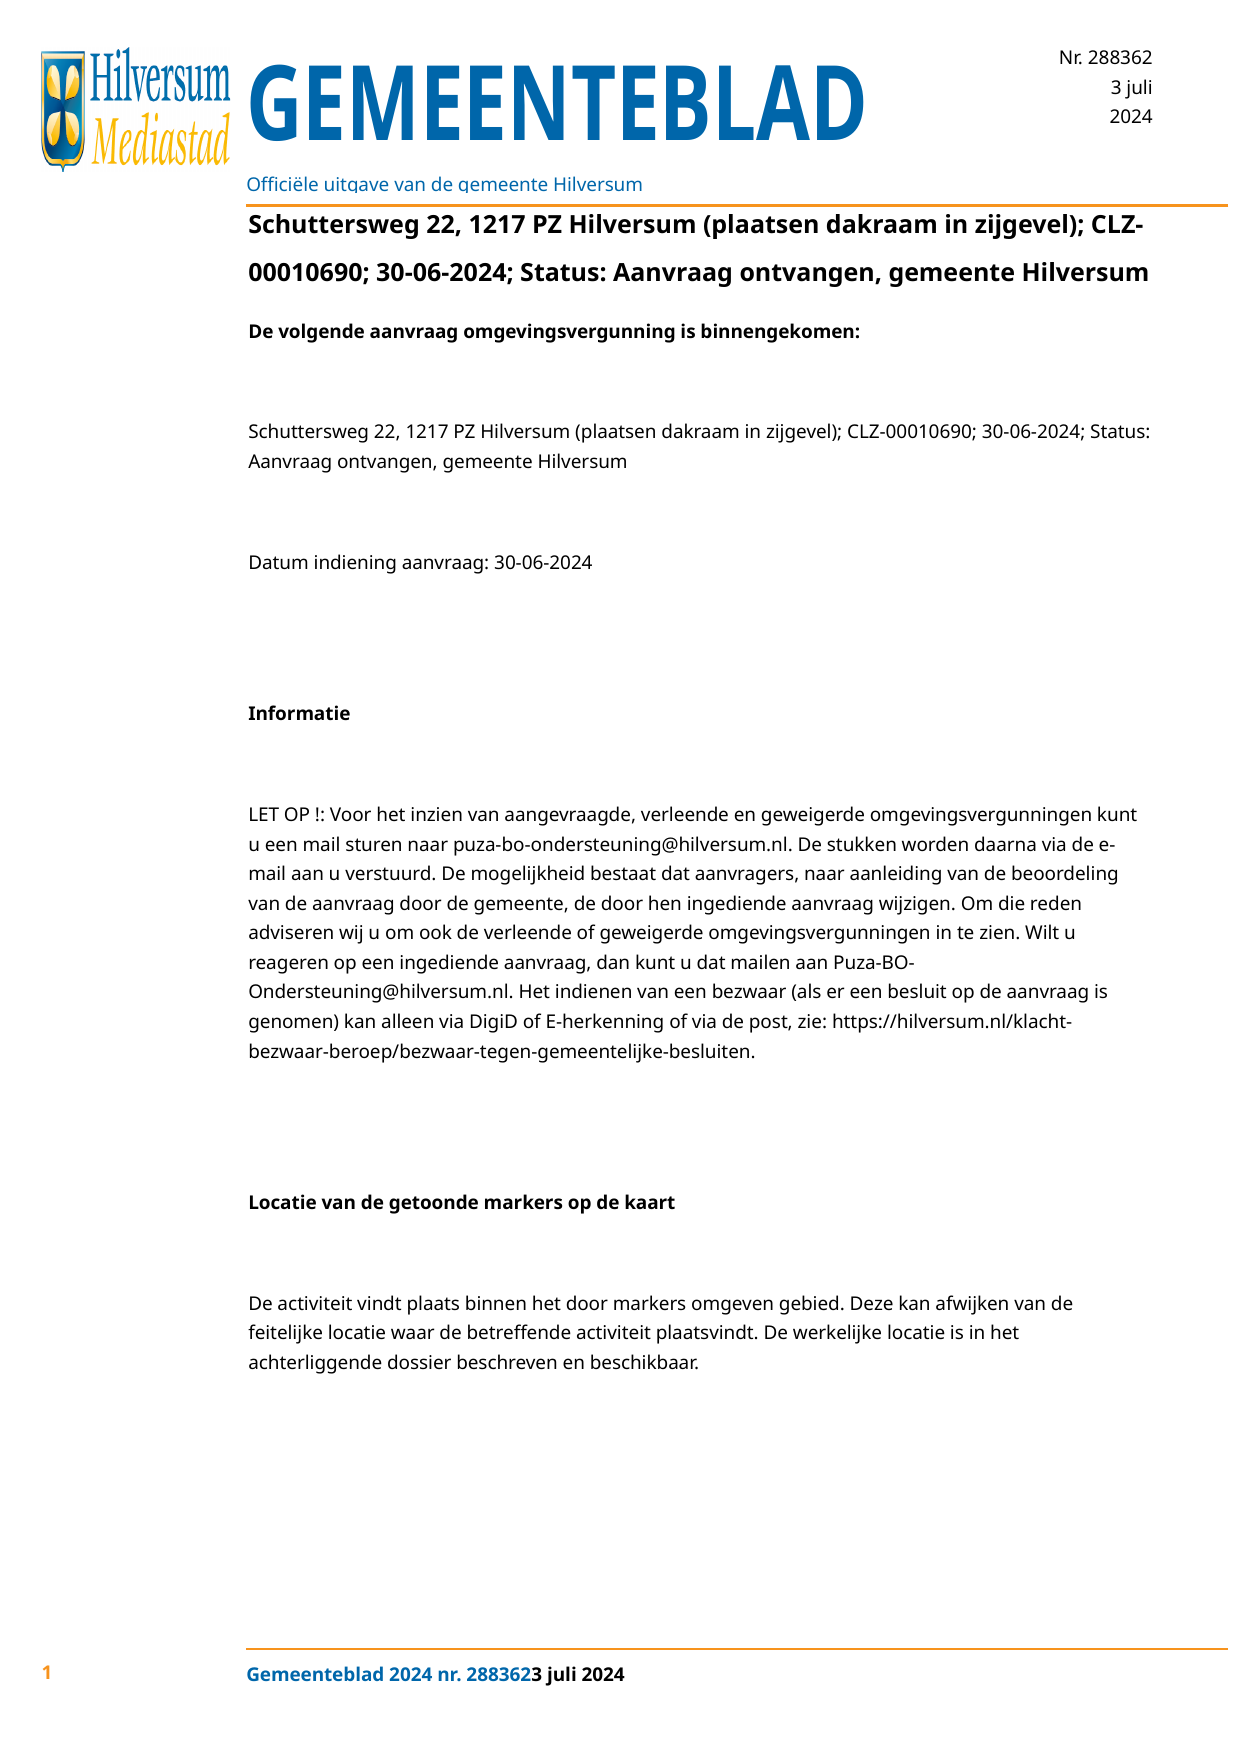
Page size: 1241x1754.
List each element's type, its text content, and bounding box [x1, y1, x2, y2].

text Datum indiening aanvraag: 30-06-2024 [248, 549, 1152, 575]
text Informatie [248, 700, 1152, 726]
text De volgende aanvraag omgevingsvergunning is binnengekomen: [248, 318, 1152, 344]
picture [41, 47, 231, 172]
text Schuttersweg 22, 1217 PZ Hilversum (plaatsen dakraam in zijgevel); CLZ-00010690; 30-06-2024; Status: Aanvraag ontvangen, gemeente Hilversum [248, 419, 1152, 474]
text Schuttersweg 22, 1217 PZ Hilversum (plaatsen dakraam in zijgevel); CLZ-00010690; 30-06-2024; Status: Aanvraag ontvangen, gemeente Hilversum [248, 207, 1152, 288]
text Locatie van de getoonde markers op de kaart [248, 1189, 1152, 1215]
text De activiteit vindt plaats binnen het door markers omgeven gebied. Deze kan afwijken van de feitelijke locatie waar de betreffende activiteit plaatsvindt. De werkelijke locatie is in het achterliggende dossier beschreven en beschikbaar. [248, 1290, 1152, 1375]
text LET OP !: Voor het inzien van aangevraagde, verleende en geweigerde omgevingsvergunningen kunt u een mail sturen naar puza-bo-ondersteuning@hilversum.nl. De stukken worden daarna via de e-mail aan u verstuurd. De mogelijkheid bestaat dat aanvragers, naar aanleiding van de beoordeling van de aanvraag door de gemeente, de door hen ingediende aanvraag wijzigen. Om die reden adviseren wij u om ook de verleende of geweigerde omgevingsvergunningen in te zien. Wilt u reageren op een ingediende aanvraag, dan kunt u dat mailen aan Puza-BO-Ondersteuning@hilversum.nl. Het indienen van een bezwaar (als er een besluit op de aanvraag is genomen) kan alleen via DigiD of E-herkenning of via de post, zie: https://hilversum.nl/klacht-bezwaar-beroep/bezwaar-tegen-gemeentelijke-besluiten. [248, 801, 1152, 1064]
